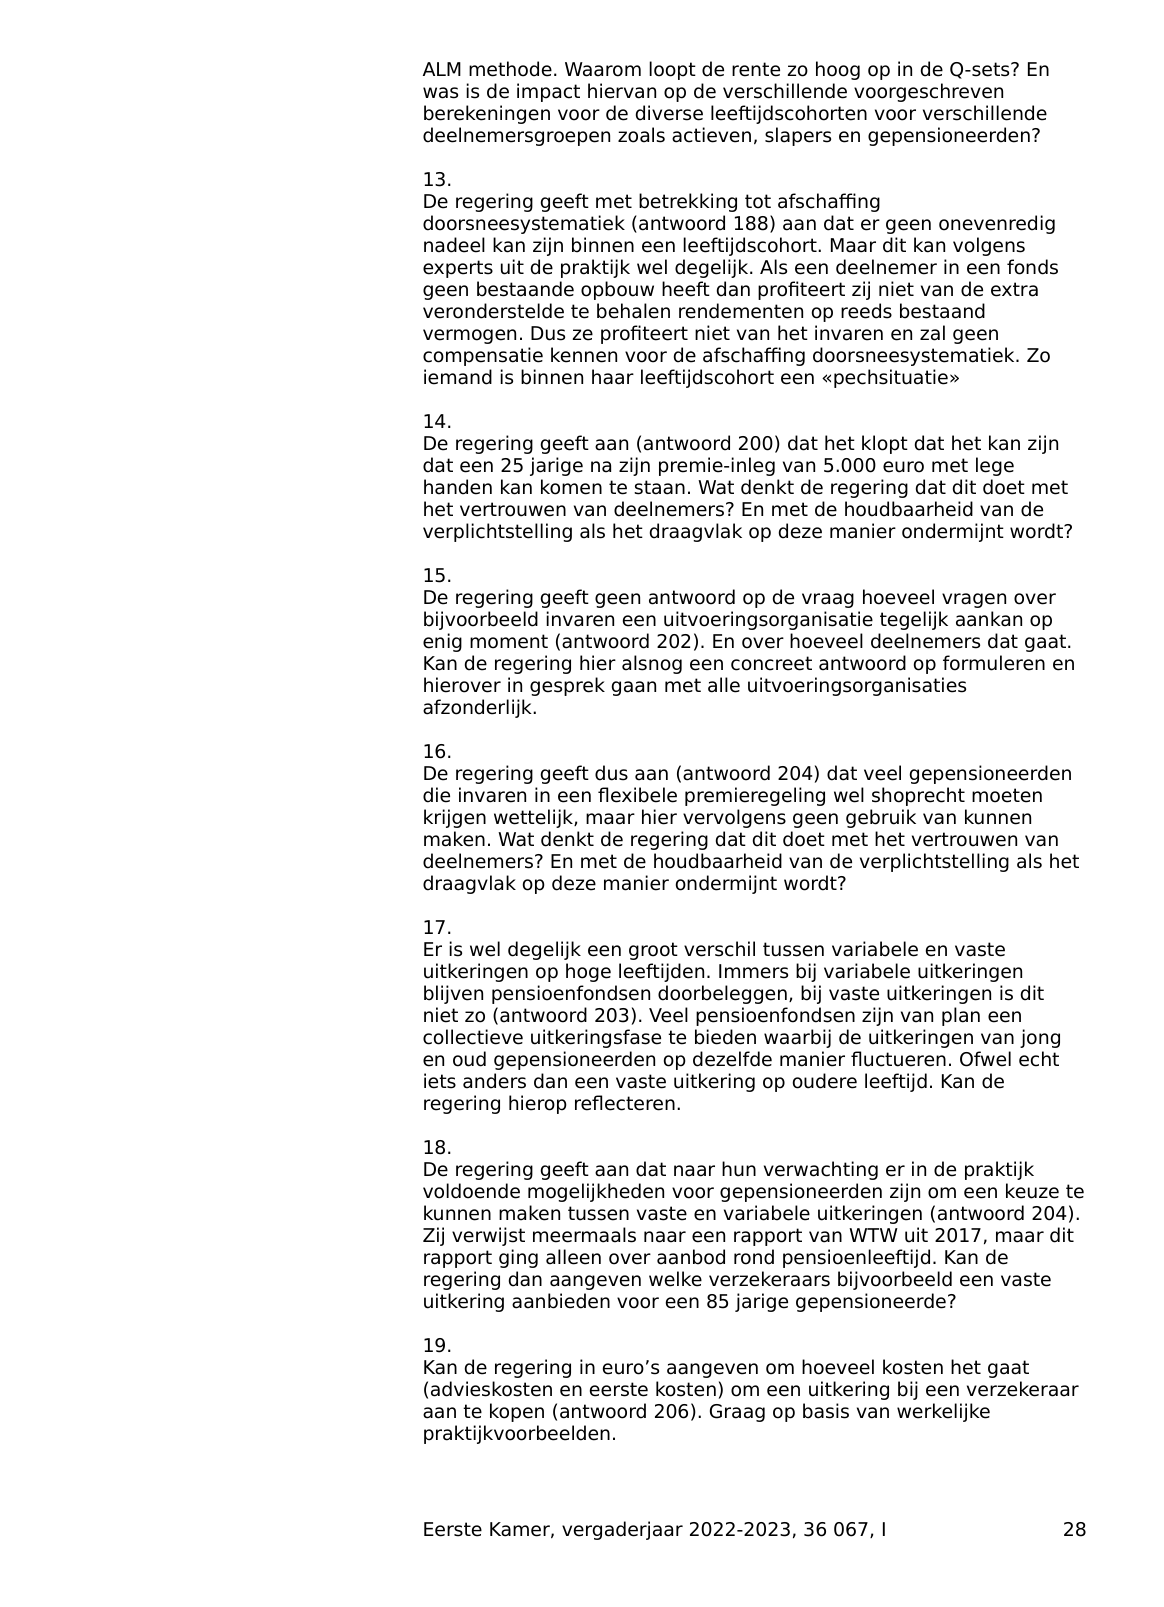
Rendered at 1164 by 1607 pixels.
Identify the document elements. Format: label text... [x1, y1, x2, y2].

text De regering geeft aan (antwoord 200) dat het klopt dat het kan zijn dat een 25 jarige na zijn premie-inleg van 5.000 euro met lege handen kan komen te staan. Wat denkt de regering dat dit doet met het vertrouwen van deelnemers? En met de houdbaarheid van de verplichtstelling als het draagvlak op deze manier ondermijnt wordt? [422, 433, 1087, 543]
text 15. [422, 565, 1087, 587]
text 13. [422, 169, 1087, 191]
text 17. [422, 917, 1087, 939]
text 14. [422, 411, 1087, 433]
text ALM methode. Waarom loopt de rente zo hoog op in de Q-sets? En was is de impact hiervan op de verschillende voorgeschreven berekeningen voor de diverse leeftijdscohorten voor verschillende deelnemersgroepen zoals actieven, slapers en gepensioneerden? [422, 59, 1087, 147]
text Er is wel degelijk een groot verschil tussen variabele en vaste uitkeringen op hoge leeftijden. Immers bij variabele uitkeringen blijven pensioenfondsen doorbeleggen, bij vaste uitkeringen is dit niet zo (antwoord 203). Veel pensioenfondsen zijn van plan een collectieve uitkeringsfase te bieden waarbij de uitkeringen van jong en oud gepensioneerden op dezelfde manier fluctueren. Ofwel echt iets anders dan een vaste uitkering op oudere leeftijd. Kan de regering hierop reflecteren. [422, 939, 1087, 1115]
text De regering geeft aan dat naar hun verwachting er in de praktijk voldoende mogelijkheden voor gepensioneerden zijn om een keuze te kunnen maken tussen vaste en variabele uitkeringen (antwoord 204). Zij verwijst meermaals naar een rapport van WTW uit 2017, maar dit rapport ging alleen over aanbod rond pensioenleeftijd. Kan de regering dan aangeven welke verzekeraars bijvoorbeeld een vaste uitkering aanbieden voor een 85 jarige gepensioneerde? [422, 1159, 1087, 1313]
text De regering geeft geen antwoord op de vraag hoeveel vragen over bijvoorbeeld invaren een uitvoeringsorganisatie tegelijk aankan op enig moment (antwoord 202). En over hoeveel deelnemers dat gaat. Kan de regering hier alsnog een concreet antwoord op formuleren en hierover in gesprek gaan met alle uitvoeringsorganisaties afzonderlijk. [422, 587, 1087, 719]
text Kan de regering in euro’s aangeven om hoeveel kosten het gaat (advieskosten en eerste kosten) om een uitkering bij een verzekeraar aan te kopen (antwoord 206). Graag op basis van werkelijke praktijkvoorbeelden. [422, 1357, 1087, 1445]
text 18. [422, 1137, 1087, 1159]
text 16. [422, 741, 1087, 763]
text De regering geeft met betrekking tot afschaffing doorsneesystematiek (antwoord 188) aan dat er geen onevenredig nadeel kan zijn binnen een leeftijdscohort. Maar dit kan volgens experts uit de praktijk wel degelijk. Als een deelnemer in een fonds geen bestaande opbouw heeft dan profiteert zij niet van de extra veronderstelde te behalen rendementen op reeds bestaand vermogen. Dus ze profiteert niet van het invaren en zal geen compensatie kennen voor de afschaffing doorsneesystematiek. Zo iemand is binnen haar leeftijdscohort een «pechsituatie» [422, 191, 1087, 389]
text De regering geeft dus aan (antwoord 204) dat veel gepensioneerden die invaren in een flexibele premieregeling wel shoprecht moeten krijgen wettelijk, maar hier vervolgens geen gebruik van kunnen maken. Wat denkt de regering dat dit doet met het vertrouwen van deelnemers? En met de houdbaarheid van de verplichtstelling als het draagvlak op deze manier ondermijnt wordt? [422, 763, 1087, 895]
text 19. [422, 1335, 1087, 1357]
